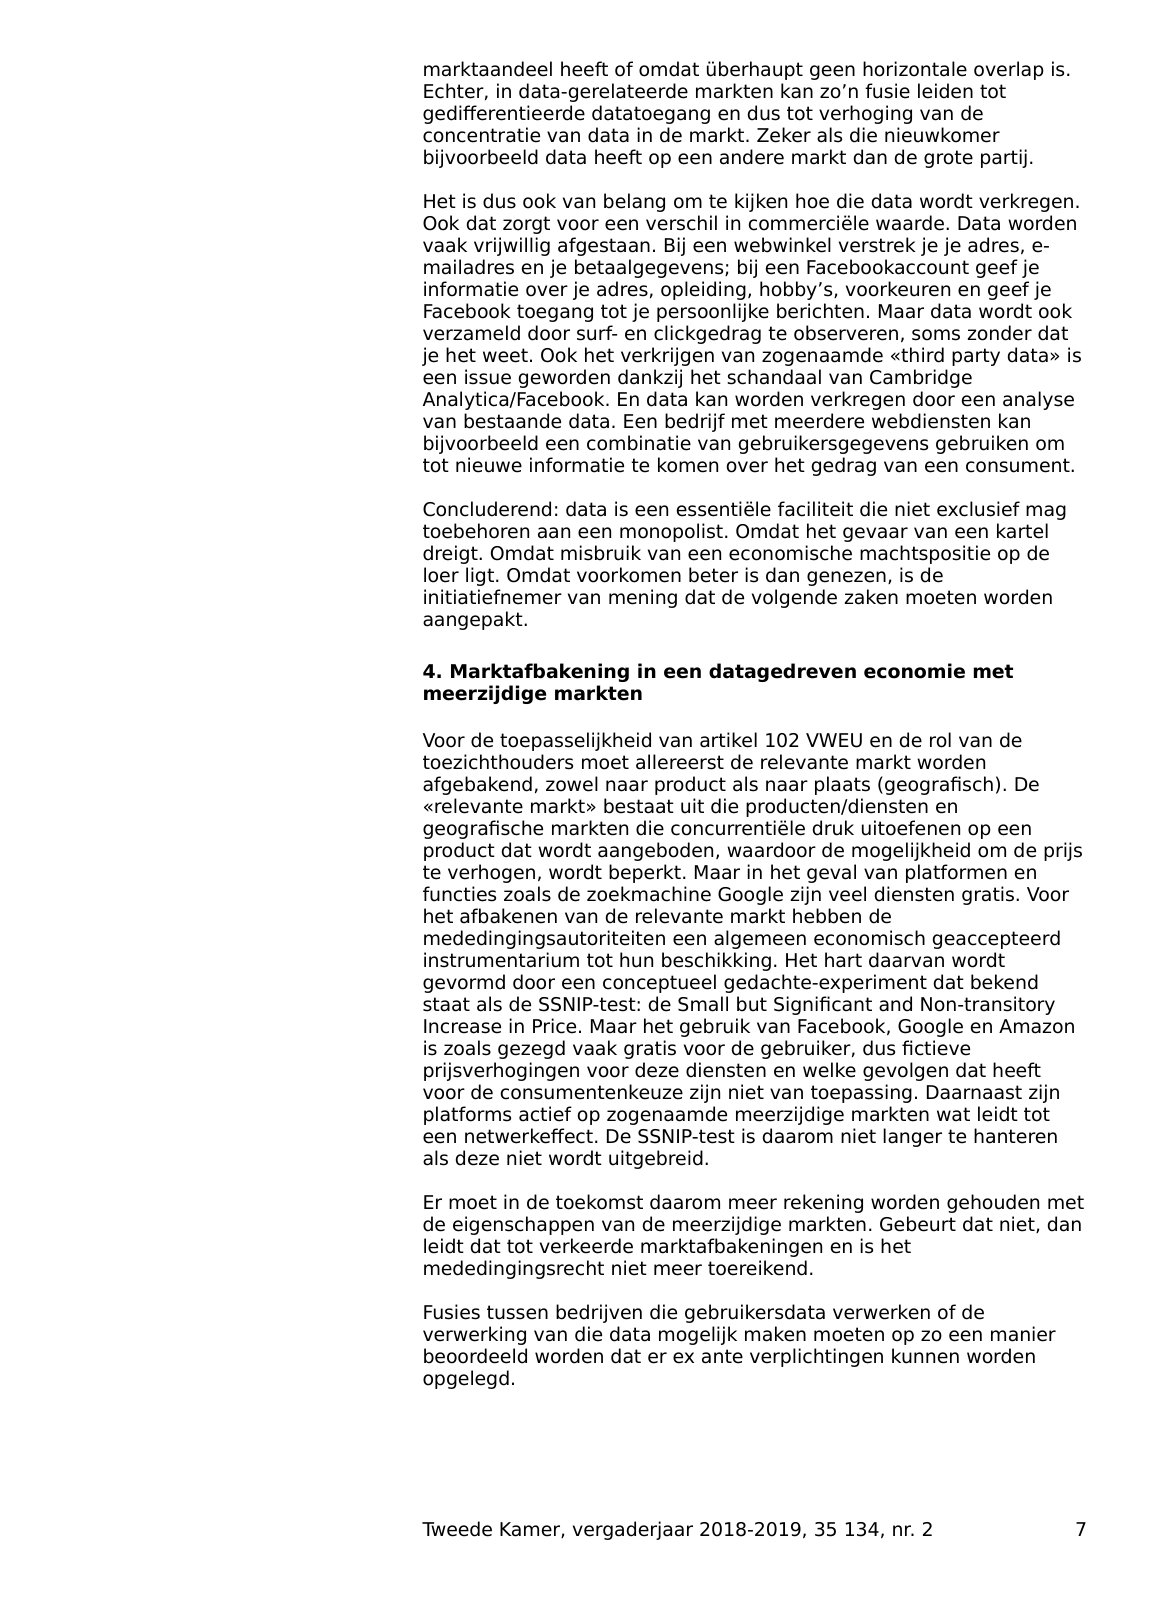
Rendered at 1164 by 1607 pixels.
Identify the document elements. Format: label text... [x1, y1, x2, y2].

text Voor de toepasselijkheid van artikel 102 VWEU en de rol van de toezichthouders moet allereerst de relevante markt worden afgebakend, zowel naar product als naar plaats (geografisch). De «relevante markt» bestaat uit die producten/diensten en geografische markten die concurrentiële druk uitoefenen op een product dat wordt aangeboden, waardoor de mogelijkheid om de prijs te verhogen, wordt beperkt. Maar in het geval van platformen en functies zoals de zoekmachine Google zijn veel diensten gratis. Voor het afbakenen van de relevante markt hebben de mededingingsautoriteiten een algemeen economisch geaccepteerd instrumentarium tot hun beschikking. Het hart daarvan wordt gevormd door een conceptueel gedachte-experiment dat bekend staat als de SSNIP-test: de Small but Significant and Non-transitory Increase in Price. Maar het gebruik van Facebook, Google en Amazon is zoals gezegd vaak gratis voor de gebruiker, dus fictieve prijsverhogingen voor deze diensten en welke gevolgen dat heeft voor de consumentenkeuze zijn niet van toepassing. Daarnaast zijn platforms actief op zogenaamde meerzijdige markten wat leidt tot een netwerkeffect. De SSNIP-test is daarom niet langer te hanteren als deze niet wordt uitgebreid. [422, 730, 1087, 1169]
text marktaandeel heeft of omdat überhaupt geen horizontale overlap is. Echter, in data-gerelateerde markten kan zo’n fusie leiden tot gedifferentieerde datatoegang en dus tot verhoging van de concentratie van data in de markt. Zeker als die nieuwkomer bijvoorbeeld data heeft op een andere markt dan de grote partij. [422, 59, 1087, 169]
text Concluderend: data is een essentiële faciliteit die niet exclusief mag toebehoren aan een monopolist. Omdat het gevaar van een kartel dreigt. Omdat misbruik van een economische machtspositie op de loer ligt. Omdat voorkomen beter is dan genezen, is de initiatiefnemer van mening dat de volgende zaken moeten worden aangepakt. [422, 499, 1087, 631]
text Fusies tussen bedrijven die gebruikersdata verwerken of de verwerking van die data mogelijk maken moeten op zo een manier beoordeeld worden dat er ex ante verplichtingen kunnen worden opgelegd. [422, 1302, 1087, 1390]
text Er moet in de toekomst daarom meer rekening worden gehouden met de eigenschappen van de meerzijdige markten. Gebeurt dat niet, dan leidt dat tot verkeerde marktafbakeningen en is het mededingingsrecht niet meer toereikend. [422, 1192, 1087, 1279]
text Het is dus ook van belang om te kijken hoe die data wordt verkregen. Ook dat zorgt voor een verschil in commerciële waarde. Data worden vaak vrijwillig afgestaan. Bij een webwinkel verstrek je je adres, e-mailadres en je betaalgegevens; bij een Facebookaccount geef je informatie over je adres, opleiding, hobby’s, voorkeuren en geef je Facebook toegang tot je persoonlijke berichten. Maar data wordt ook verzameld door surf- en clickgedrag te observeren, soms zonder dat je het weet. Ook het verkrijgen van zogenaamde «third party data» is een issue geworden dankzij het schandaal van Cambridge Analytica/Facebook. En data kan worden verkregen door een analyse van bestaande data. Een bedrijf met meerdere webdiensten kan bijvoorbeeld een combinatie van gebruikersgegevens gebruiken om tot nieuwe informatie te komen over het gedrag van een consument. [422, 191, 1087, 477]
subtitle 4. Marktafbakening in een datagedreven economie met meerzijdige markten [422, 661, 1087, 705]
